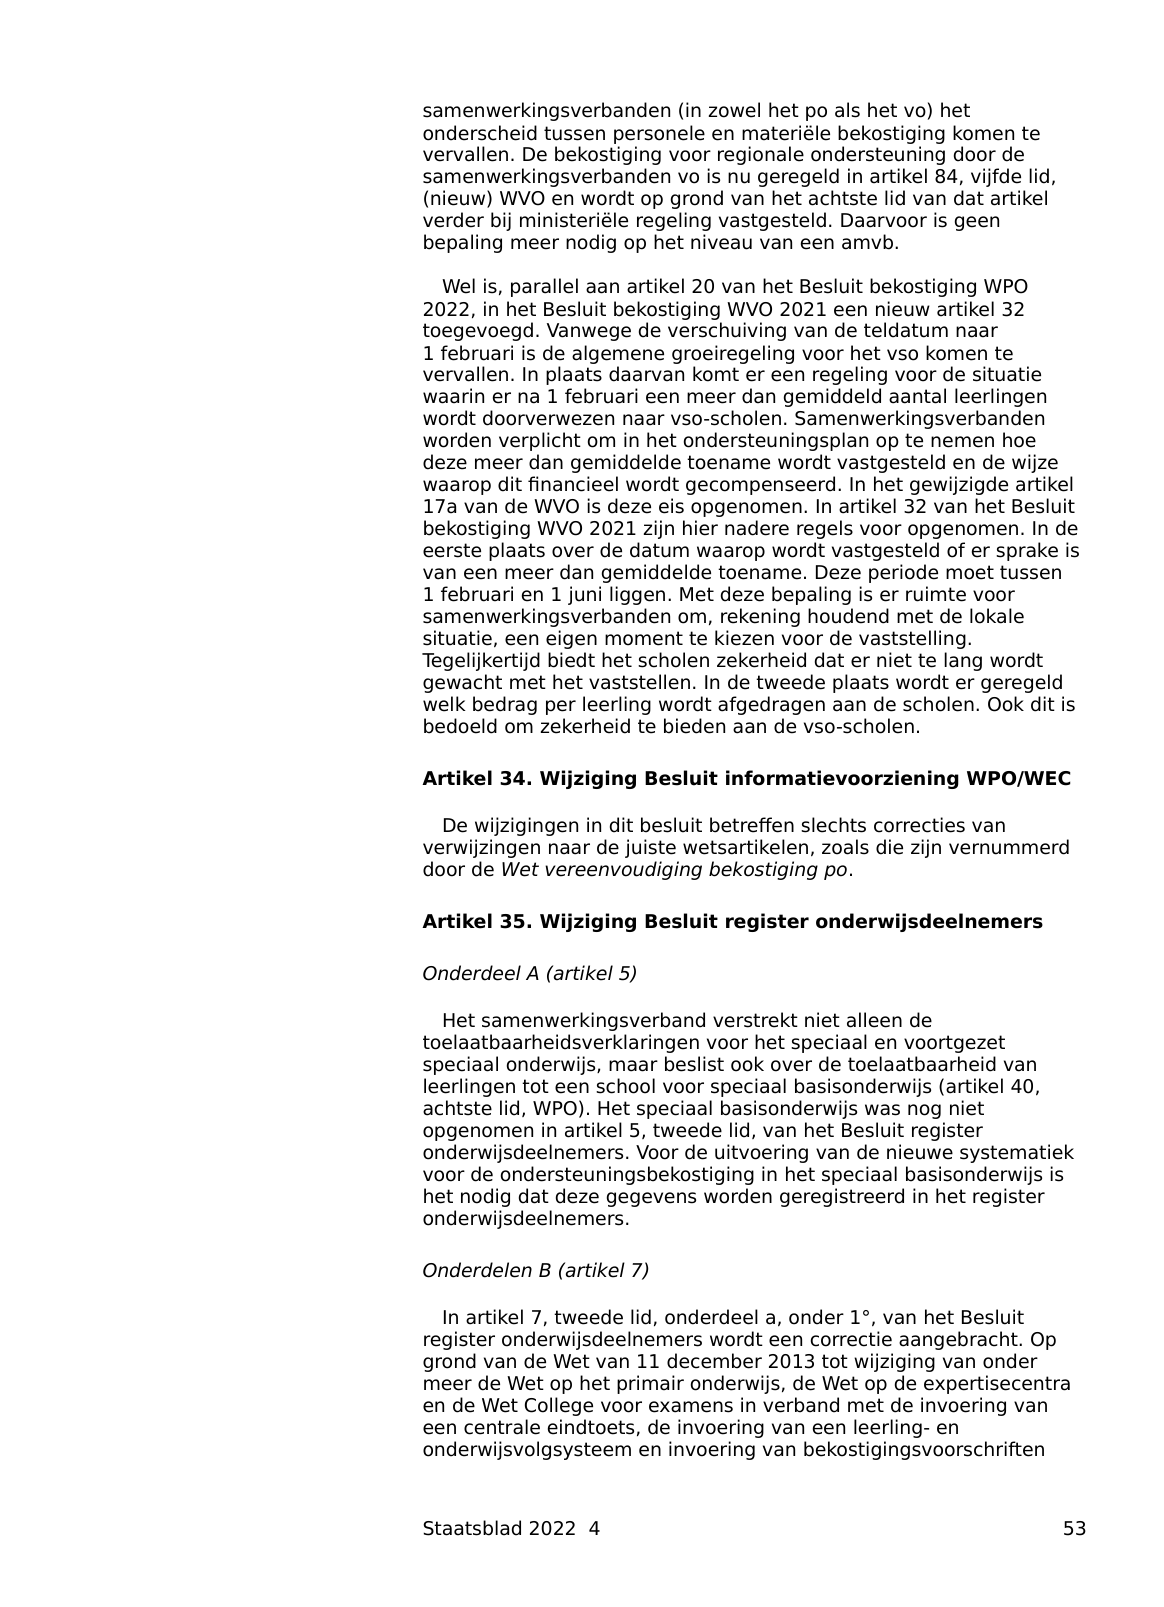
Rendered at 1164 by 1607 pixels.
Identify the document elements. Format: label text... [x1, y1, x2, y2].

text Het samenwerkingsverband verstrekt niet alleen de toelaatbaarheidsverklaringen voor het speciaal en voortgezet speciaal onderwijs, maar beslist ook over de toelaatbaarheid van leerlingen tot een school voor speciaal basisonderwijs (artikel 40, achtste lid, WPO). Het speciaal basisonderwijs was nog niet opgenomen in artikel 5, tweede lid, van het Besluit register onderwijsdeelnemers. Voor de uitvoering van de nieuwe systematiek voor de ondersteuningsbekostiging in het speciaal basisonderwijs is het nodig dat deze gegevens worden geregistreerd in het register onderwijsdeelnemers. [422, 1010, 1087, 1230]
subtitle Artikel 34. Wijziging Besluit informatievoorziening WPO/WEC [422, 768, 1087, 790]
subtitle Artikel 35. Wijziging Besluit register onderwijsdeelnemers [422, 911, 1087, 933]
text Wel is, parallel aan artikel 20 van het Besluit bekostiging WPO 2022, in het Besluit bekostiging WVO 2021 een nieuw artikel 32 toegevoegd. Vanwege de verschuiving van de teldatum naar 1 februari is de algemene groeiregeling voor het vso komen te vervallen. In plaats daarvan komt er een regeling voor de situatie waarin er na 1 februari een meer dan gemiddeld aantal leerlingen wordt doorverwezen naar vso-scholen. Samenwerkingsverbanden worden verplicht om in het ondersteuningsplan op te nemen hoe deze meer dan gemiddelde toename wordt vastgesteld en de wijze waarop dit financieel wordt gecompenseerd. In het gewijzigde artikel 17a van de WVO is deze eis opgenomen. In artikel 32 van het Besluit bekostiging WVO 2021 zijn hier nadere regels voor opgenomen. In de eerste plaats over de datum waarop wordt vastgesteld of er sprake is van een meer dan gemiddelde toename. Deze periode moet tussen 1 februari en 1 juni liggen. Met deze bepaling is er ruimte voor samenwerkingsverbanden om, rekening houdend met de lokale situatie, een eigen moment te kiezen voor de vaststelling. Tegelijkertijd biedt het scholen zekerheid dat er niet te lang wordt gewacht met het vaststellen. In de tweede plaats wordt er geregeld welk bedrag per leerling wordt afgedragen aan de scholen. Ook dit is bedoeld om zekerheid te bieden aan de vso-scholen. [422, 276, 1087, 738]
text In artikel 7, tweede lid, onderdeel a, onder 1°, van het Besluit register onderwijsdeelnemers wordt een correctie aangebracht. Op grond van de Wet van 11 december 2013 tot wijziging van onder meer de Wet op het primair onderwijs, de Wet op de expertisecentra en de Wet College voor examens in verband met de invoering van een centrale eindtoets, de invoering van een leerling- en onderwijsvolgsysteem en invoering van bekostigingsvoorschriften [422, 1307, 1087, 1461]
text De wijzigingen in dit besluit betreffen slechts correcties van verwijzingen naar de juiste wetsartikelen, zoals die zijn vernummerd door de Wet vereenvoudiging bekostiging po. [422, 815, 1087, 881]
text samenwerkingsverbanden (in zowel het po als het vo) het onderscheid tussen personele en materiële bekostiging komen te vervallen. De bekostiging voor regionale ondersteuning door de samenwerkingsverbanden vo is nu geregeld in artikel 84, vijfde lid, (nieuw) WVO en wordt op grond van het achtste lid van dat artikel verder bij ministeriële regeling vastgesteld. Daarvoor is geen bepaling meer nodig op het niveau van een amvb. [422, 100, 1087, 254]
subtitle Onderdeel A (artikel 5) [422, 963, 1087, 985]
subtitle Onderdelen B (artikel 7) [422, 1260, 1087, 1282]
